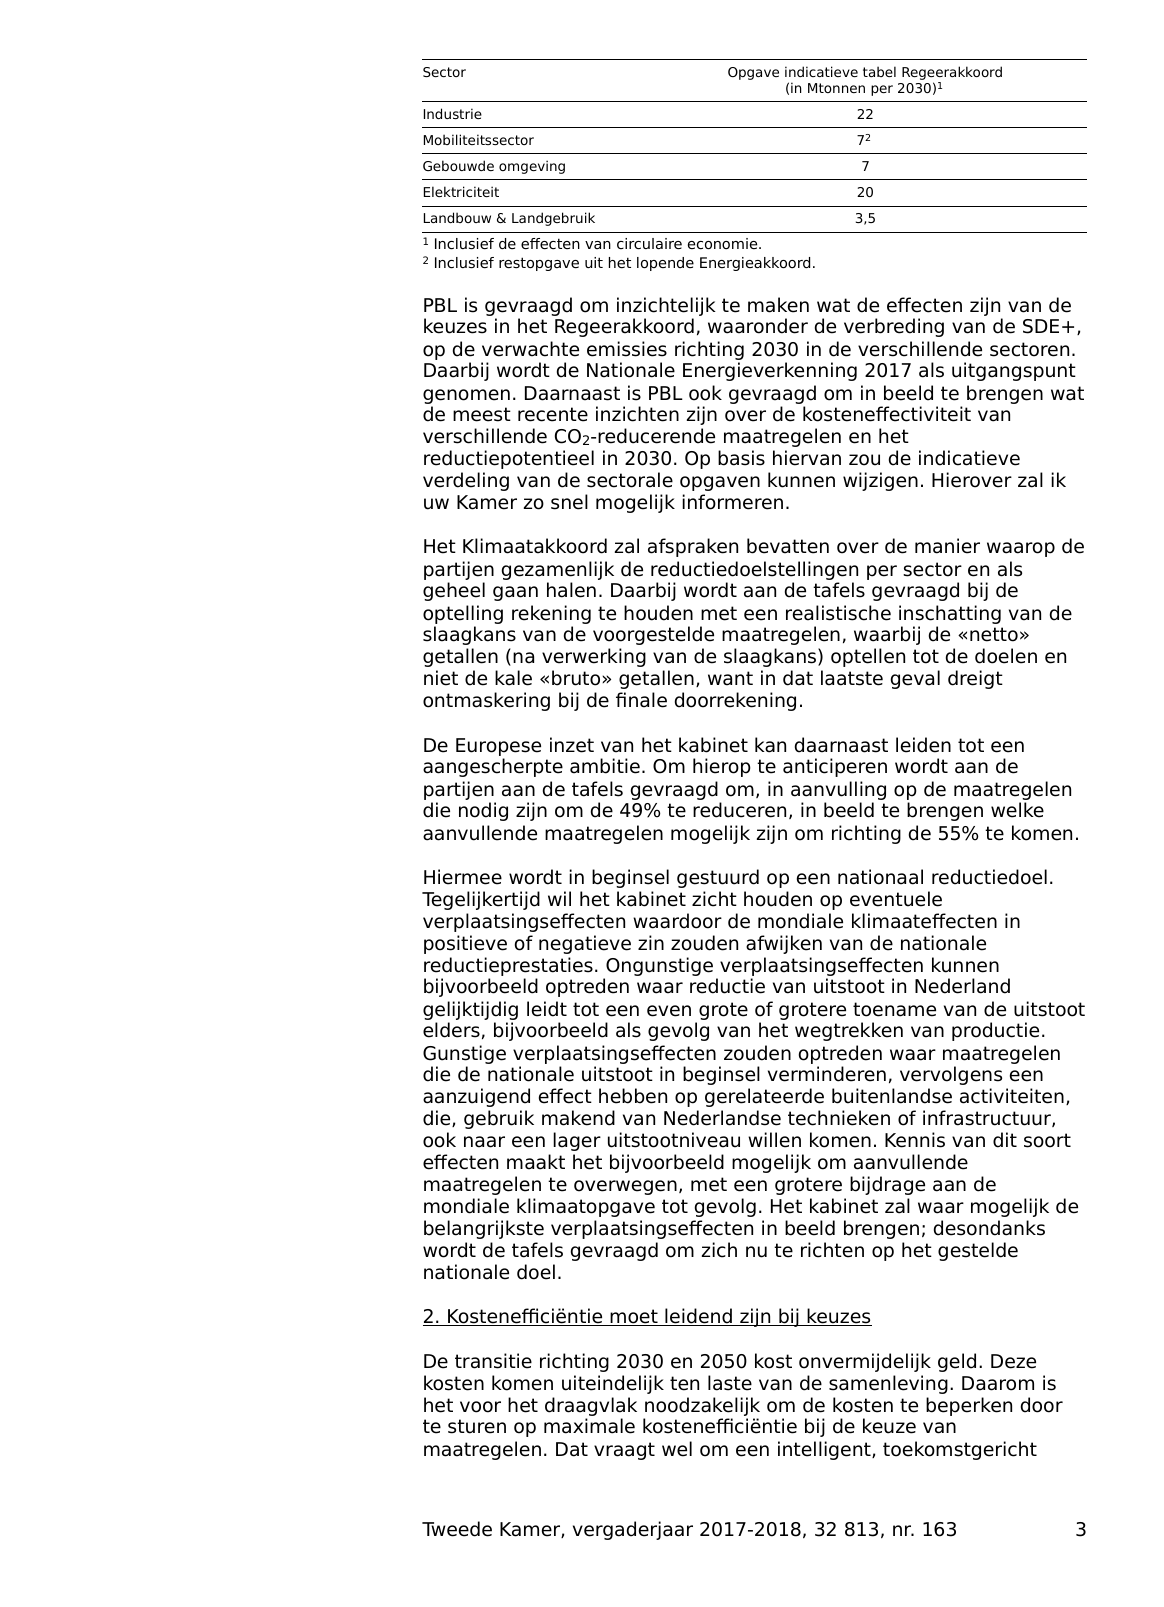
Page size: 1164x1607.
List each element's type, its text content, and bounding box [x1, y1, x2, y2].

text Hiermee wordt in beginsel gestuurd op een nationaal reductiedoel. Tegelijkertijd wil het kabinet zicht houden op eventuele verplaatsingseffecten waardoor de mondiale klimaateffecten in positieve of negatieve zin zouden afwijken van de nationale reductieprestaties. Ongunstige verplaatsingseffecten kunnen bijvoorbeeld optreden waar reductie van uitstoot in Nederland gelijktijdig leidt tot een even grote of grotere toename van de uitstoot elders, bijvoorbeeld als gevolg van het wegtrekken van productie. Gunstige verplaatsingseffecten zouden optreden waar maatregelen die de nationale uitstoot in beginsel verminderen, vervolgens een aanzuigend effect hebben op gerelateerde buitenlandse activiteiten, die, gebruik makend van Nederlandse technieken of infrastructuur, ook naar een lager uitstootniveau willen komen. Kennis van dit soort effecten maakt het bijvoorbeeld mogelijk om aanvullende maatregelen te overwegen, met een grotere bijdrage aan de mondiale klimaatopgave tot gevolg. Het kabinet zal waar mogelijk de belangrijkste verplaatsingseffecten in beeld brengen; desondanks wordt de tafels gevraagd om zich nu te richten op het gestelde nationale doel. [422, 867, 1087, 1284]
table_header Opgave indicatieve tabel Regeerakkoord (in Mtonnen per 2030)1 [644, 60, 1087, 101]
text De Europese inzet van het kabinet kan daarnaast leiden tot een aangescherpte ambitie. Om hierop te anticiperen wordt aan de partijen aan de tafels gevraagd om, in aanvulling op de maatregelen die nodig zijn om de 49% te reduceren, in beeld te brengen welke aanvullende maatregelen mogelijk zijn om richting de 55% te komen. [422, 734, 1087, 844]
table_cell 20 [644, 180, 1087, 206]
table_cell 22 [644, 102, 1087, 127]
text Het Klimaatakkoord zal afspraken bevatten over de manier waarop de partijen gezamenlijk de reductiedoelstellingen per sector en als geheel gaan halen. Daarbij wordt aan de tafels gevraagd bij de optelling rekening te houden met een realistische inschatting van de slaagkans van de voorgestelde maatregelen, waarbij de «netto» getallen (na verwerking van de slaagkans) optellen tot de doelen en niet de kale «bruto» getallen, want in dat laatste geval dreigt ontmaskering bij de finale doorrekening. [422, 536, 1087, 712]
table_cell Industrie [422, 102, 644, 127]
text PBL is gevraagd om inzichtelijk te maken wat de effecten zijn van de keuzes in het Regeerakkoord, waaronder de verbreding van de SDE+, op de verwachte emissies richting 2030 in de verschillende sectoren. Daarbij wordt de Nationale Energieverkenning 2017 als uitgangspunt genomen. Daarnaast is PBL ook gevraagd om in beeld te brengen wat de meest recente inzichten zijn over de kosteneffectiviteit van verschillende CO2-reducerende maatregelen en het reductiepotentieel in 2030. Op basis hiervan zou de indicatieve verdeling van de sectorale opgaven kunnen wijzigen. Hierover zal ik uw Kamer zo snel mogelijk informeren. [422, 294, 1087, 514]
table_header Sector [422, 60, 644, 101]
table_cell 3,5 [644, 207, 1087, 232]
table_cell Gebouwde omgeving [422, 154, 644, 179]
table_cell Landbouw & Landgebruik [422, 207, 644, 232]
table_cell Elektriciteit [422, 180, 644, 206]
table_cell 72 [644, 128, 1087, 153]
subtitle 2. Kostenefficiëntie moet leidend zijn bij keuzes [422, 1306, 1087, 1328]
table_cell 1 Inclusief de effecten van circulaire economie. 2 Inclusief restopgave uit het lopende Energieakkoord. [422, 233, 1087, 272]
text De transitie richting 2030 en 2050 kost onvermijdelijk geld. Deze kosten komen uiteindelijk ten laste van de samenleving. Daarom is het voor het draagvlak noodzakelijk om de kosten te beperken door te sturen op maximale kostenefficiëntie bij de keuze van maatregelen. Dat vraagt wel om een intelligent, toekomstgericht [422, 1351, 1087, 1460]
table_cell 7 [644, 154, 1087, 179]
table_cell Mobiliteitssector [422, 128, 644, 153]
